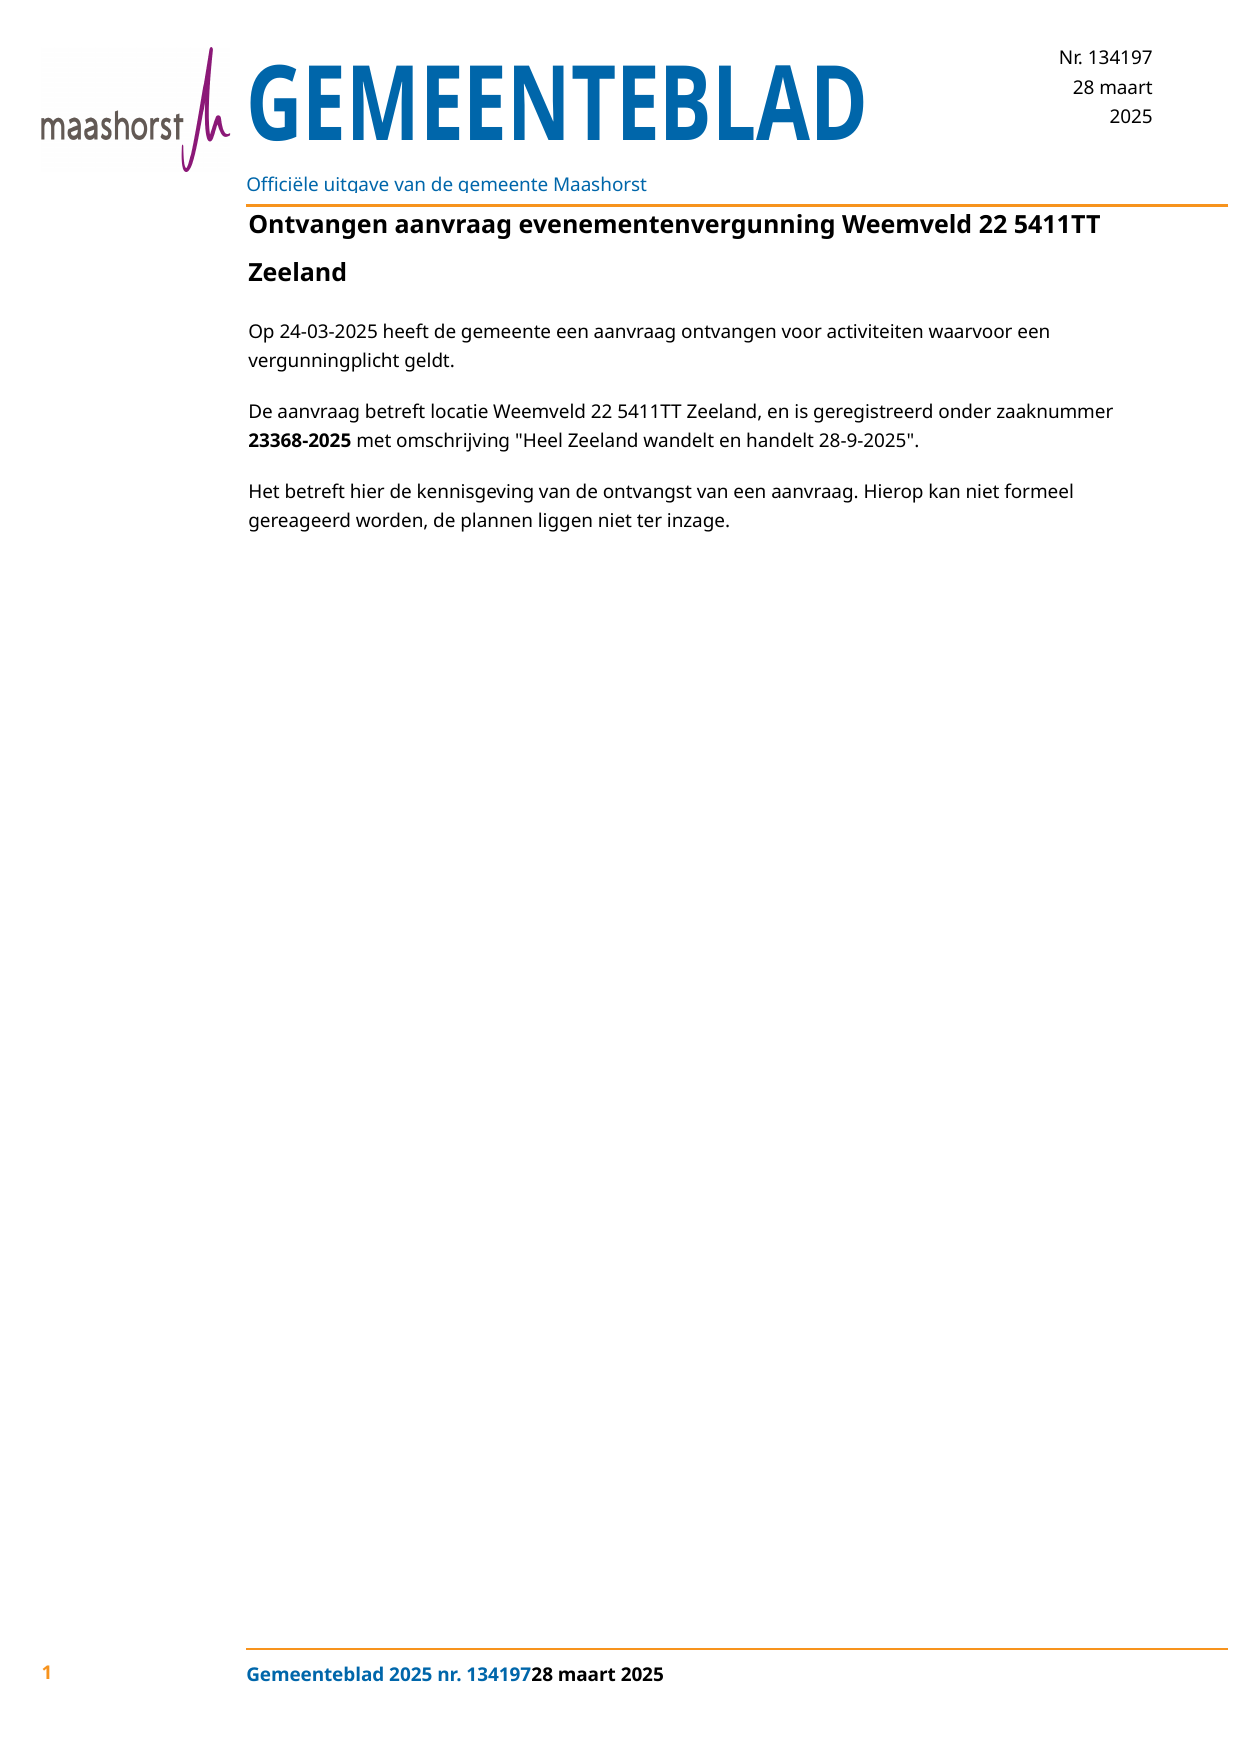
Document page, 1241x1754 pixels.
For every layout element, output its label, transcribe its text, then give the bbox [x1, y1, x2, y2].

text Ontvangen aanvraag evenementenvergunning Weemveld 22 5411TT Zeeland [248, 207, 1152, 288]
text Het betreft hier de kennisgeving van de ontvangst van een aanvraag. Hierop kan niet formeel gereageerd worden, de plannen liggen niet ter inzage. [248, 478, 1152, 533]
text Op 24-03-2025 heeft de gemeente een aanvraag ontvangen voor activiteiten waarvoor een vergunningplicht geldt. [248, 318, 1152, 373]
picture [41, 47, 231, 172]
text De aanvraag betreft locatie Weemveld 22 5411TT Zeeland, en is geregistreerd onder zaaknummer 23368-2025 met omschrijving "Heel Zeeland wandelt en handelt 28-9-2025". [248, 398, 1152, 453]
